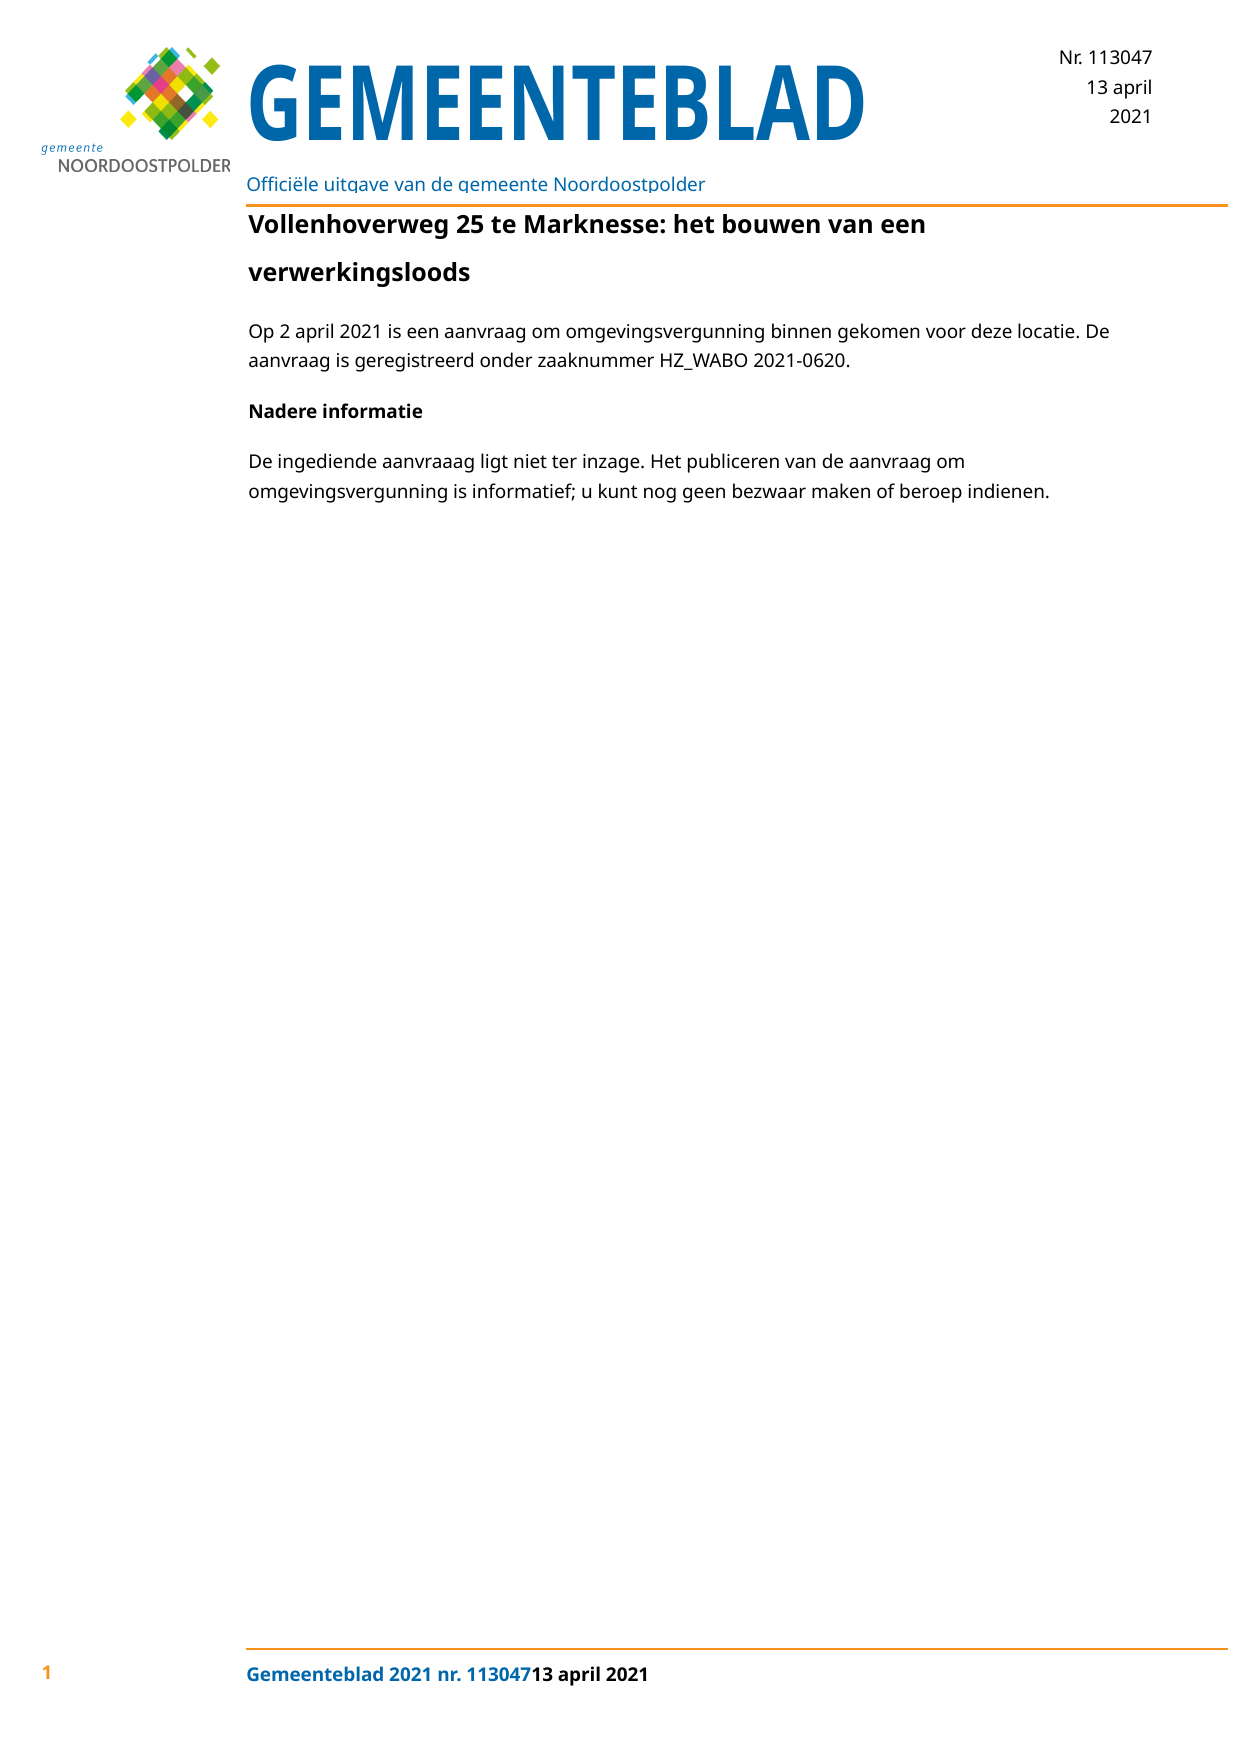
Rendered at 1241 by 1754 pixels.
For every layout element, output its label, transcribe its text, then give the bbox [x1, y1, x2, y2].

text Nadere informatie [248, 398, 1152, 424]
picture [41, 47, 231, 172]
text Op 2 april 2021 is een aanvraag om omgevingsvergunning binnen gekomen voor deze locatie. De aanvraag is geregistreerd onder zaaknummer HZ_WABO 2021-0620. [248, 318, 1152, 373]
text De ingediende aanvraaag ligt niet ter inzage. Het publiceren van de aanvraag om omgevingsvergunning is informatief; u kunt nog geen bezwaar maken of beroep indienen. [248, 448, 1152, 504]
text Vollenhoverweg 25 te Marknesse: het bouwen van een verwerkingsloods [248, 207, 1152, 288]
